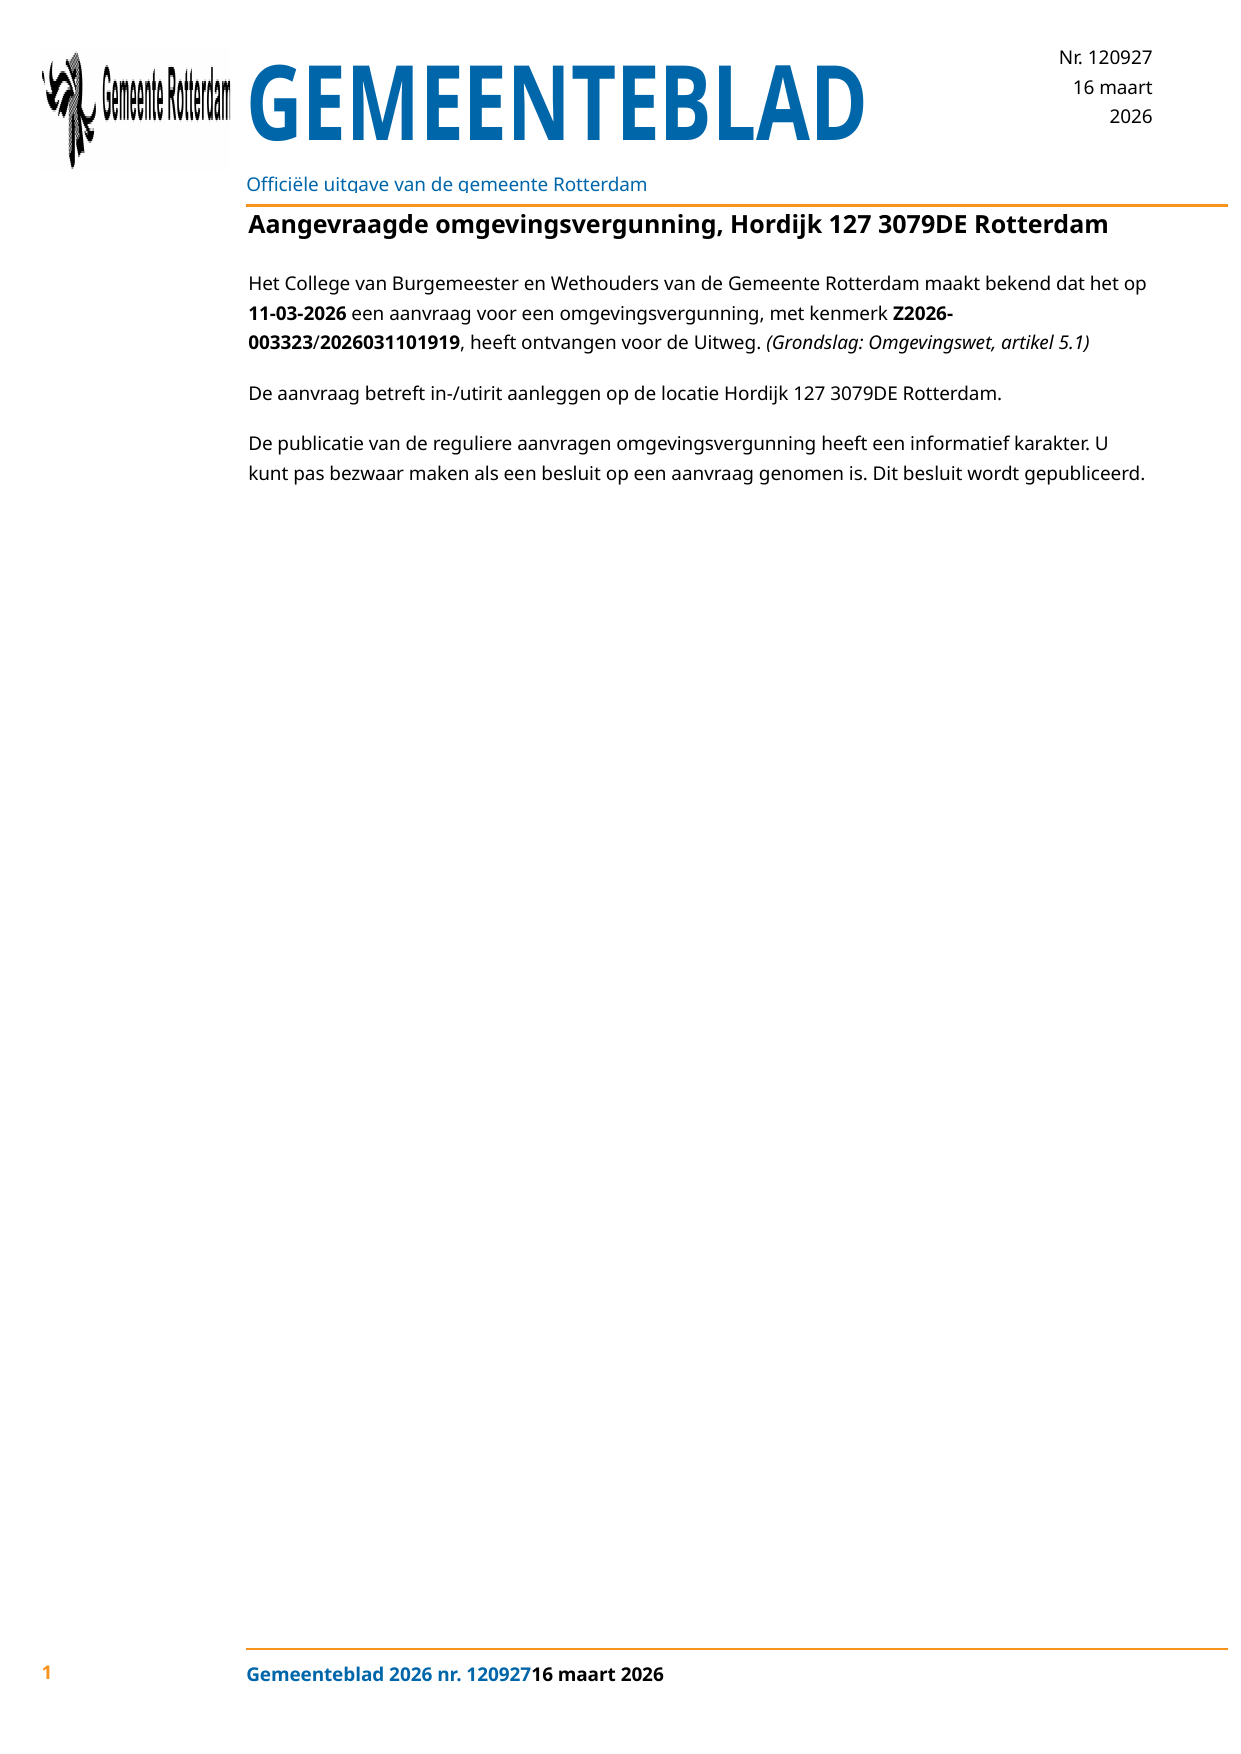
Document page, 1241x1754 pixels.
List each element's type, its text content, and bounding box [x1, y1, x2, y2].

text Aangevraagde omgevingsvergunning, Hordijk 127 3079DE Rotterdam [248, 207, 1152, 241]
text De aanvraag betreft in-/utirit aanleggen op de locatie Hordijk 127 3079DE Rotterdam. [248, 380, 1152, 406]
text Het College van Burgemeester en Wethouders van de Gemeente Rotterdam maakt bekend dat het op 11-03-2026 een aanvraag voor een omgevingsvergunning, met kenmerk Z2026-003323/2026031101919, heeft ontvangen voor de Uitweg. (Grondslag: Omgevingswet, artikel 5.1) [248, 270, 1152, 355]
text De publicatie van de reguliere aanvragen omgevingsvergunning heeft een informatief karakter. U kunt pas bezwaar maken als een besluit op een aanvraag genomen is. Dit besluit wordt gepubliceerd. [248, 430, 1152, 486]
picture [41, 47, 231, 172]
